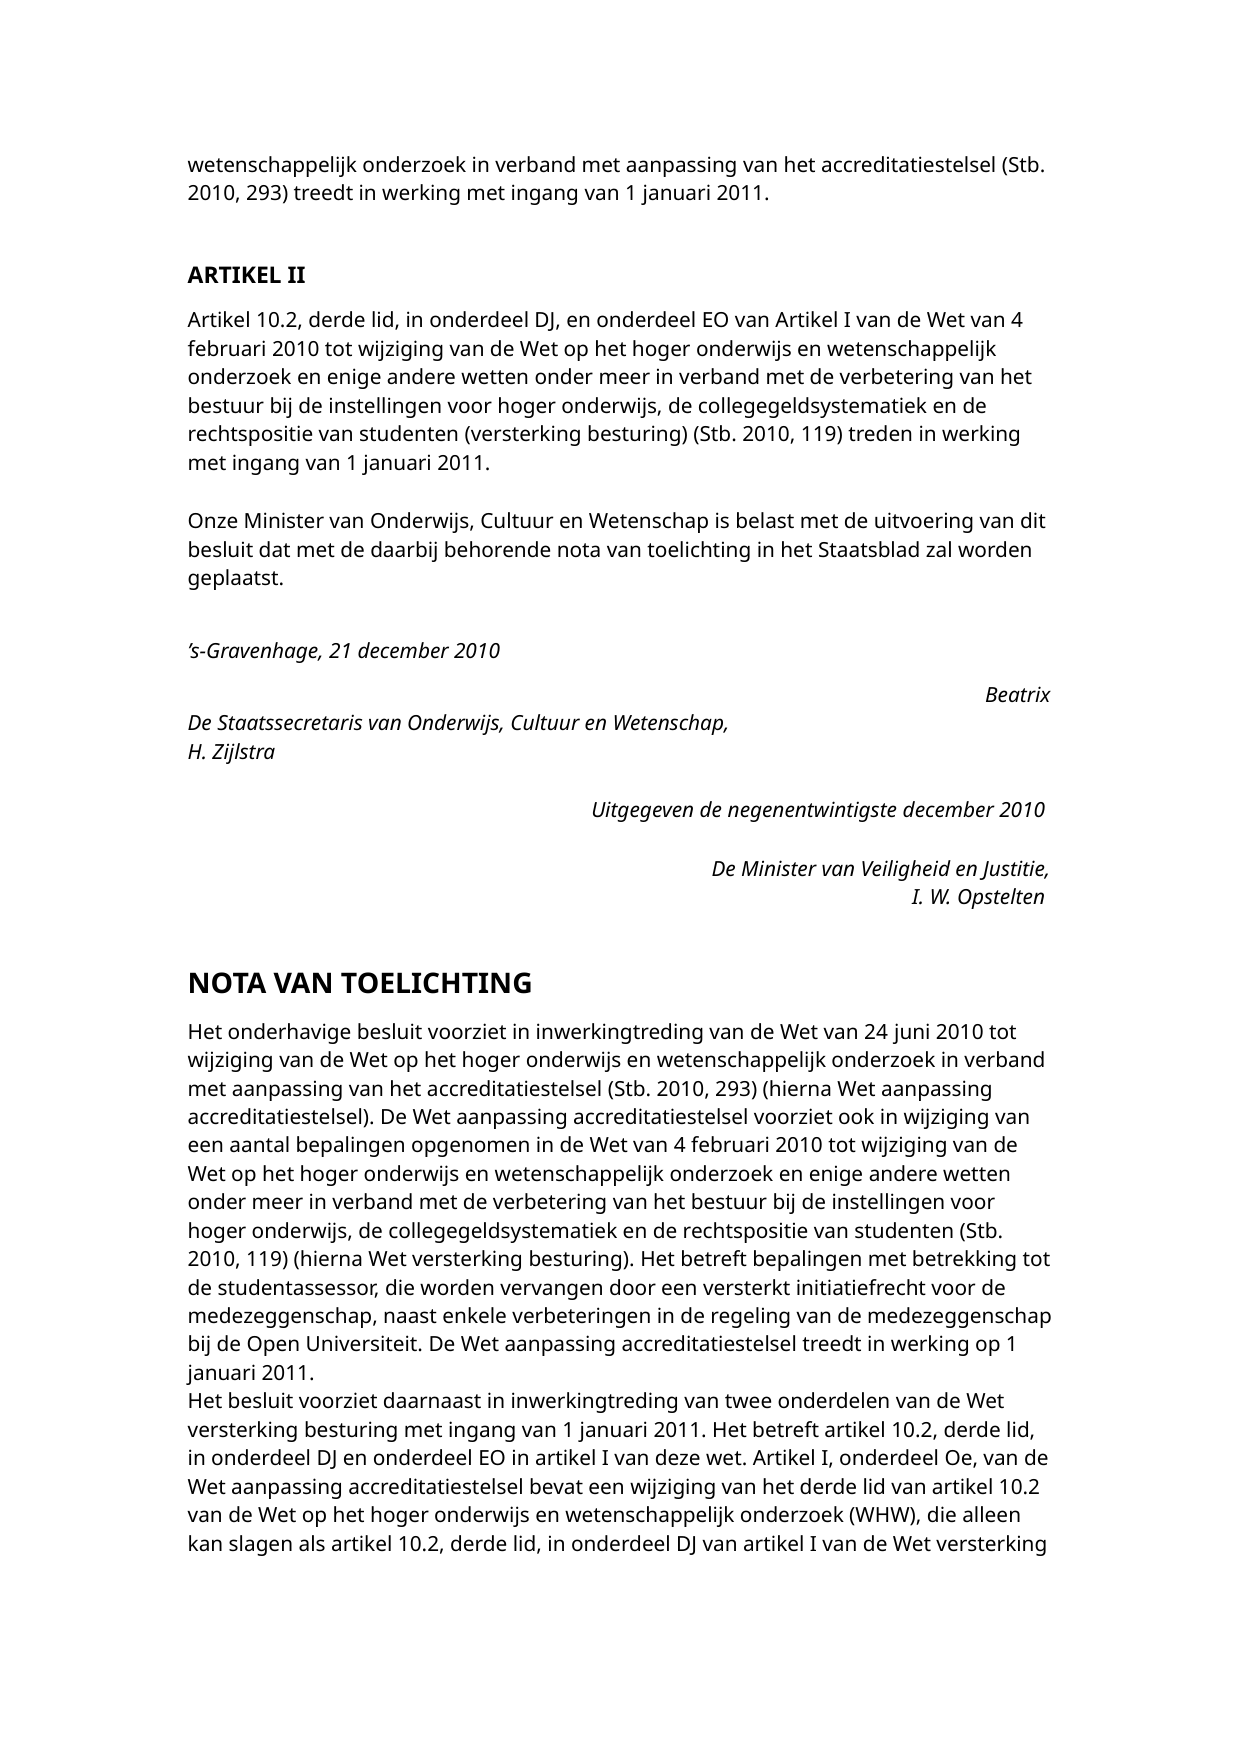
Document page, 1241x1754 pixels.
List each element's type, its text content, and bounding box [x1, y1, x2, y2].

text Uitgegeven de negenentwintigste december 2010 [187, 795, 1053, 824]
subtitle ARTIKEL II [187, 259, 1053, 291]
text De Staatssecretaris van Onderwijs, Cultuur en Wetenschap, [187, 708, 1053, 737]
text De Minister van Veiligheid en Justitie, [187, 854, 1053, 882]
text ’s-Gravenhage, 21 december 2010 [187, 637, 1053, 665]
text wetenschappelijk onderzoek in verband met aanpassing van het accreditatiestelsel (Stb. 2010, 293) treedt in werking met ingang van 1 januari 2011. [187, 150, 1053, 207]
text I. W. Opstelten [187, 882, 1053, 911]
text Het onderhavige besluit voorziet in inwerkingtreding van de Wet van 24 juni 2010 tot wijziging van de Wet op het hoger onderwijs en wetenschappelijk onderzoek in verband met aanpassing van het accreditatiestelsel (Stb. 2010, 293) (hierna Wet aanpassing accreditatiestelsel). De Wet aanpassing accreditatiestelsel voorziet ook in wijziging van een aantal bepalingen opgenomen in de Wet van 4 februari 2010 tot wijziging van de Wet op het hoger onderwijs en wetenschappelijk onderzoek en enige andere wetten onder meer in verband met de verbetering van het bestuur bij de instellingen voor hoger onderwijs, de collegegeldsystematiek en de rechtspositie van studenten (Stb. 2010, 119) (hierna Wet versterking besturing). Het betreft bepalingen met betrekking tot de studentassessor, die worden vervangen door een versterkt initiatiefrecht voor de medezeggenschap, naast enkele verbeteringen in de regeling van de medezeggenschap bij de Open Universiteit. De Wet aanpassing accreditatiestelsel treedt in werking op 1 januari 2011. [187, 1017, 1053, 1386]
text H. Zijlstra [187, 737, 1053, 765]
text Artikel 10.2, derde lid, in onderdeel DJ, en onderdeel EO van Artikel I van de Wet van 4 februari 2010 tot wijziging van de Wet op het hoger onderwijs en wetenschappelijk onderzoek en enige andere wetten onder meer in verband met de verbetering van het bestuur bij de instellingen voor hoger onderwijs, de collegegeldsystematiek en de rechtspositie van studenten (versterking besturing) (Stb. 2010, 119) treden in werking met ingang van 1 januari 2011. [187, 306, 1053, 476]
text Het besluit voorziet daarnaast in inwerkingtreding van twee onderdelen van de Wet versterking besturing met ingang van 1 januari 2011. Het betreft artikel 10.2, derde lid, in onderdeel DJ en onderdeel EO in artikel I van deze wet. Artikel I, onderdeel Oe, van de Wet aanpassing accreditatiestelsel bevat een wijziging van het derde lid van artikel 10.2 van de Wet op het hoger onderwijs en wetenschappelijk onderzoek (WHW), die alleen kan slagen als artikel 10.2, derde lid, in onderdeel DJ van artikel I van de Wet versterking [187, 1386, 1053, 1557]
text Onze Minister van Onderwijs, Cultuur en Wetenschap is belast met de uitvoering van dit besluit dat met de daarbij behorende nota van toelichting in het Staatsblad zal worden geplaatst. [187, 506, 1053, 592]
subtitle NOTA VAN TOELICHTING [187, 963, 1053, 1002]
text Beatrix [187, 680, 1053, 708]
